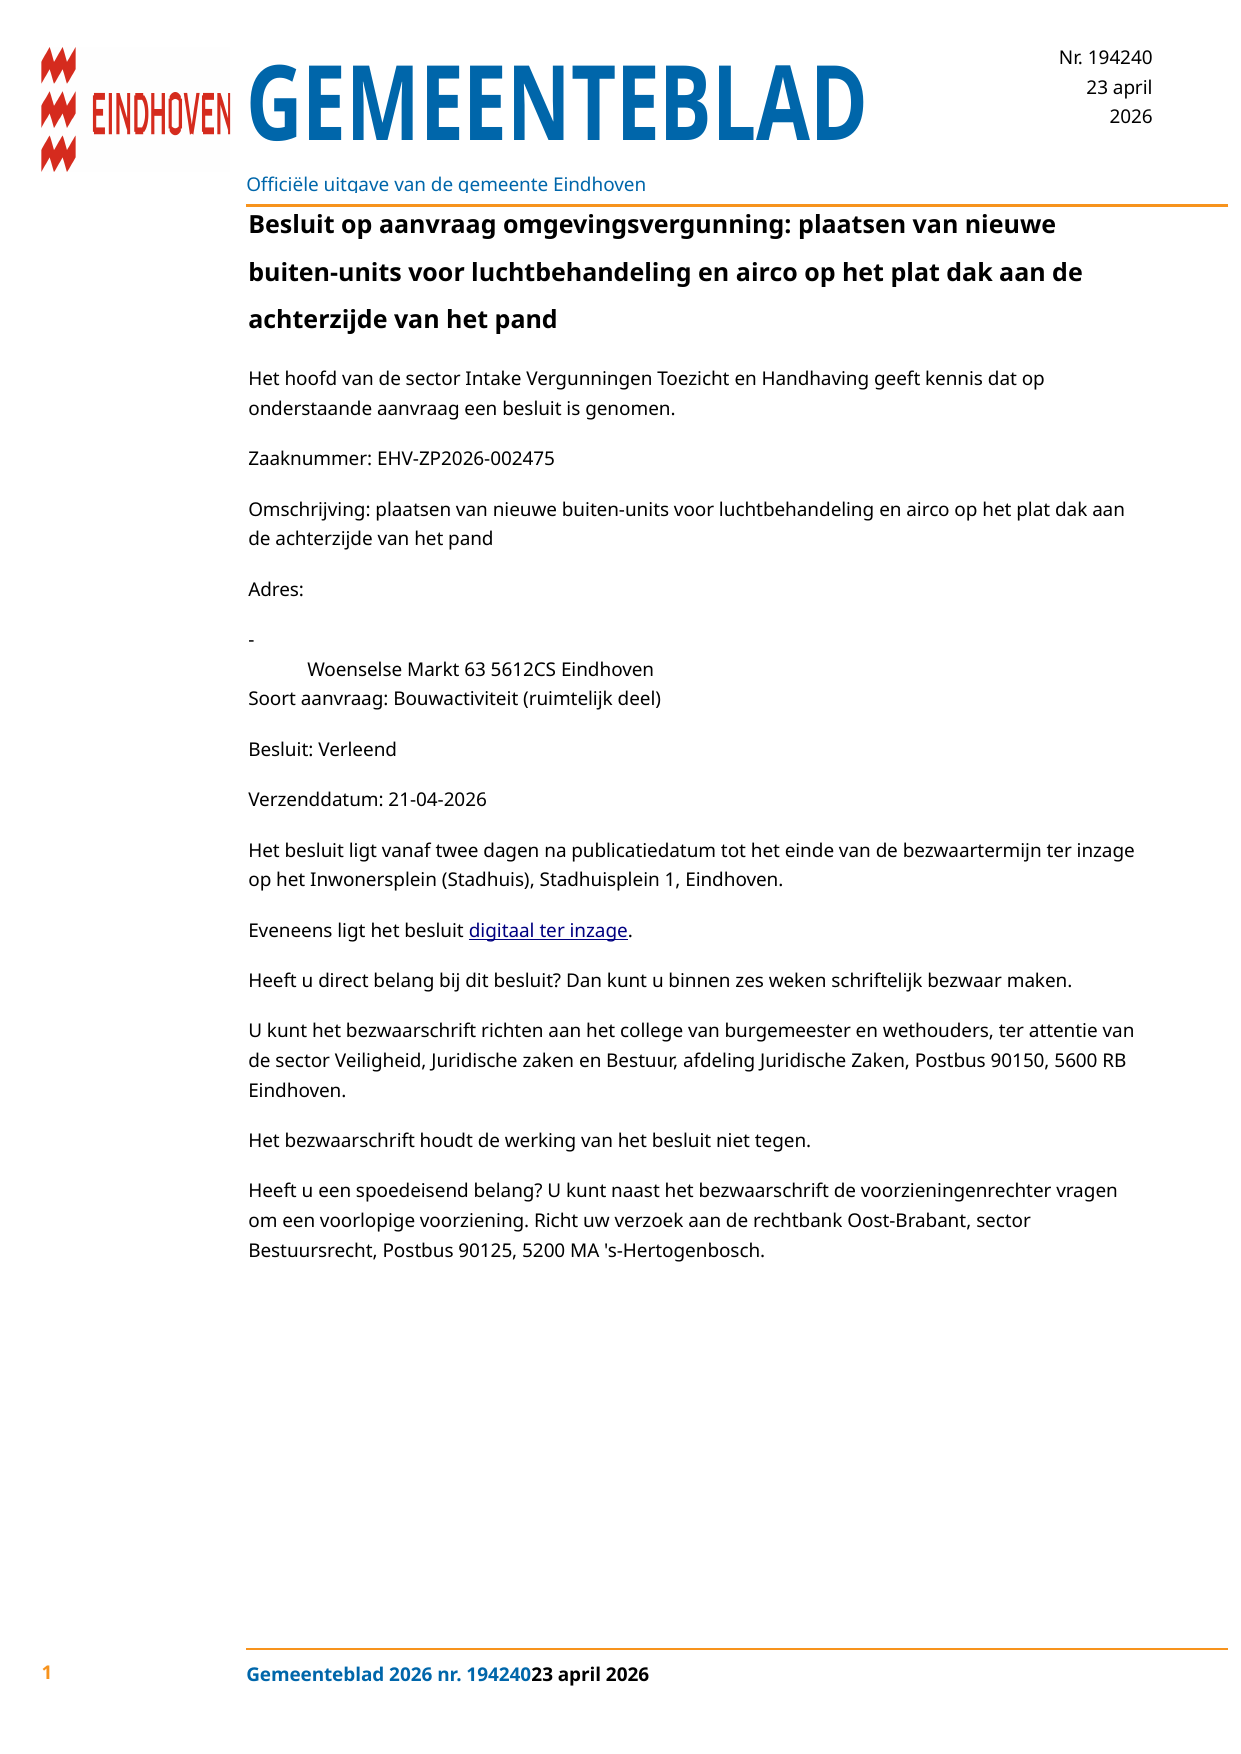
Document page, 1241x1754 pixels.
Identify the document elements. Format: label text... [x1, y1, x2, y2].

text Omschrijving: plaatsen van nieuwe buiten-units voor luchtbehandeling en airco op het plat dak aan de achterzijde van het pand [248, 496, 1152, 551]
text Het bezwaarschrift houdt de werking van het besluit niet tegen. [248, 1127, 1152, 1153]
text Het besluit ligt vanaf twee dagen na publicatiedatum tot het einde van de bezwaartermijn ter inzage op het Inwonersplein (Stadhuis), Stadhuisplein 1, Eindhoven. [248, 837, 1152, 892]
text Soort aanvraag: Bouwactiviteit (ruimtelijk deel) [248, 686, 1152, 711]
text Besluit: Verleend [248, 736, 1152, 762]
text Het hoofd van de sector Intake Vergunningen Toezicht en Handhaving geeft kennis dat op onderstaande aanvraag een besluit is genomen. [248, 366, 1152, 421]
text Verzenddatum: 21-04-2026 [248, 786, 1152, 812]
picture [41, 47, 231, 172]
text U kunt het bezwaarschrift richten aan het college van burgemeester en wethouders, ter attentie van de sector Veiligheid, Juridische zaken en Bestuur, afdeling Juridische Zaken, Postbus 90150, 5600 RB Eindhoven. [248, 1018, 1152, 1102]
text Zaaknummer: EHV-ZP2026-002475 [248, 446, 1152, 471]
text Heeft u een spoedeisend belang? U kunt naast het bezwaarschrift de voorzieningenrechter vragen om een voorlopige voorziening. Richt uw verzoek aan de rechtbank Oost-Brabant, sector Bestuursrecht, Postbus 90125, 5200 MA 's-Hertogenbosch. [248, 1178, 1152, 1262]
list Woenselse Markt 63 5612CS Eindhoven [248, 656, 1152, 682]
text Adres: [248, 576, 1152, 602]
text Besluit op aanvraag omgevingsvergunning: plaatsen van nieuwe buiten-units voor luchtbehandeling en airco op het plat dak aan de achterzijde van het pand [248, 207, 1152, 336]
text Eveneens ligt het besluit digitaal ter inzage. [248, 917, 1152, 942]
text Heeft u direct belang bij dit besluit? Dan kunt u binnen zes weken schriftelijk bezwaar maken. [248, 967, 1152, 993]
